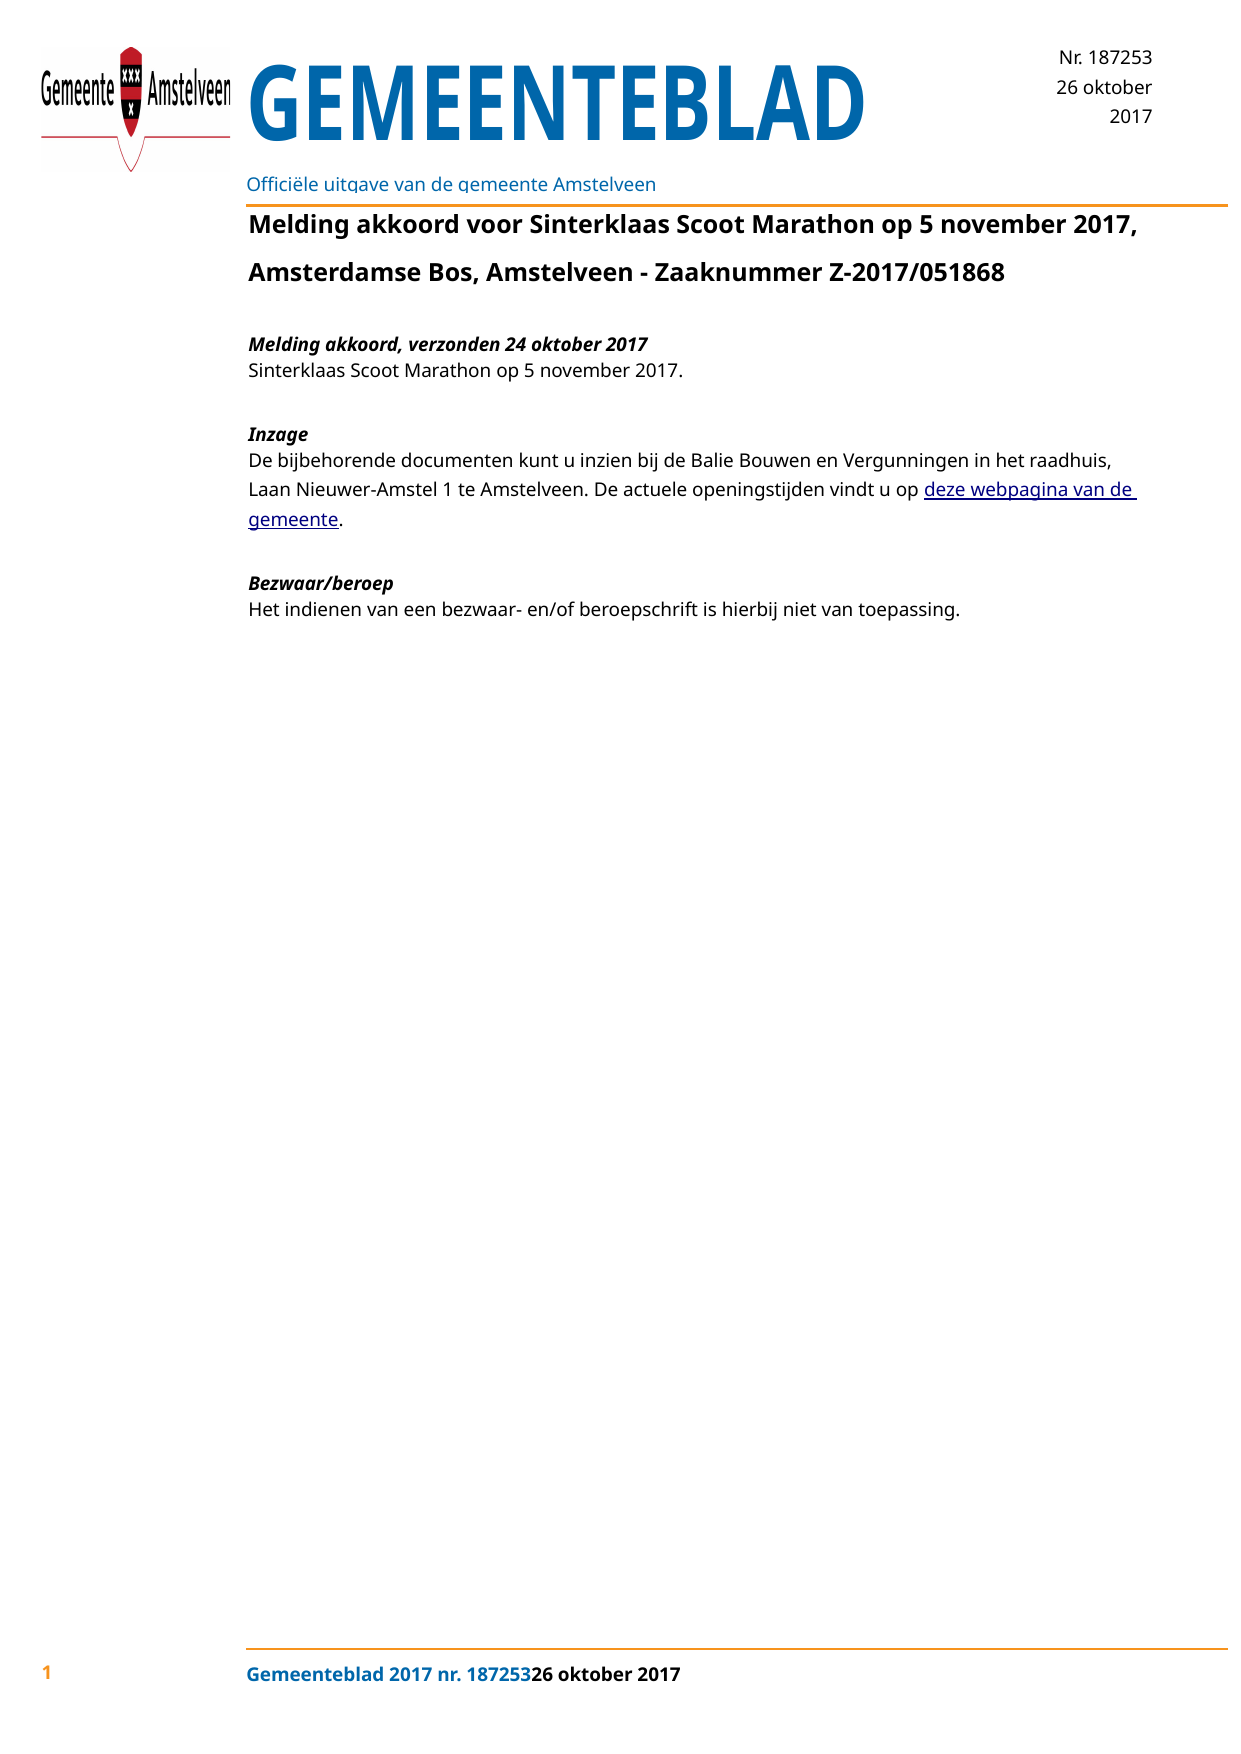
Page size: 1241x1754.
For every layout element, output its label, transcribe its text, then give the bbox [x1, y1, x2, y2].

text Melding akkoord voor Sinterklaas Scoot Marathon op 5 november 2017, Amsterdamse Bos, Amstelveen - Zaaknummer Z-2017/051868 [248, 207, 1152, 288]
text Bezwaar/beroep [248, 570, 1152, 596]
picture [41, 47, 231, 172]
text Het indienen van een bezwaar- en/of beroepschrift is hierbij niet van toepassing. [248, 596, 1152, 621]
text Inzage [248, 421, 1152, 447]
text De bijbehorende documenten kunt u inzien bij de Balie Bouwen en Vergunningen in het raadhuis, Laan Nieuwer-Amstel 1 te Amstelveen. De actuele openingstijden vindt u op deze webpagina van de gemeente. [248, 447, 1152, 532]
text Melding akkoord, verzonden 24 oktober 2017 [248, 331, 1152, 357]
text Sinterklaas Scoot Marathon op 5 november 2017. [248, 357, 1152, 383]
